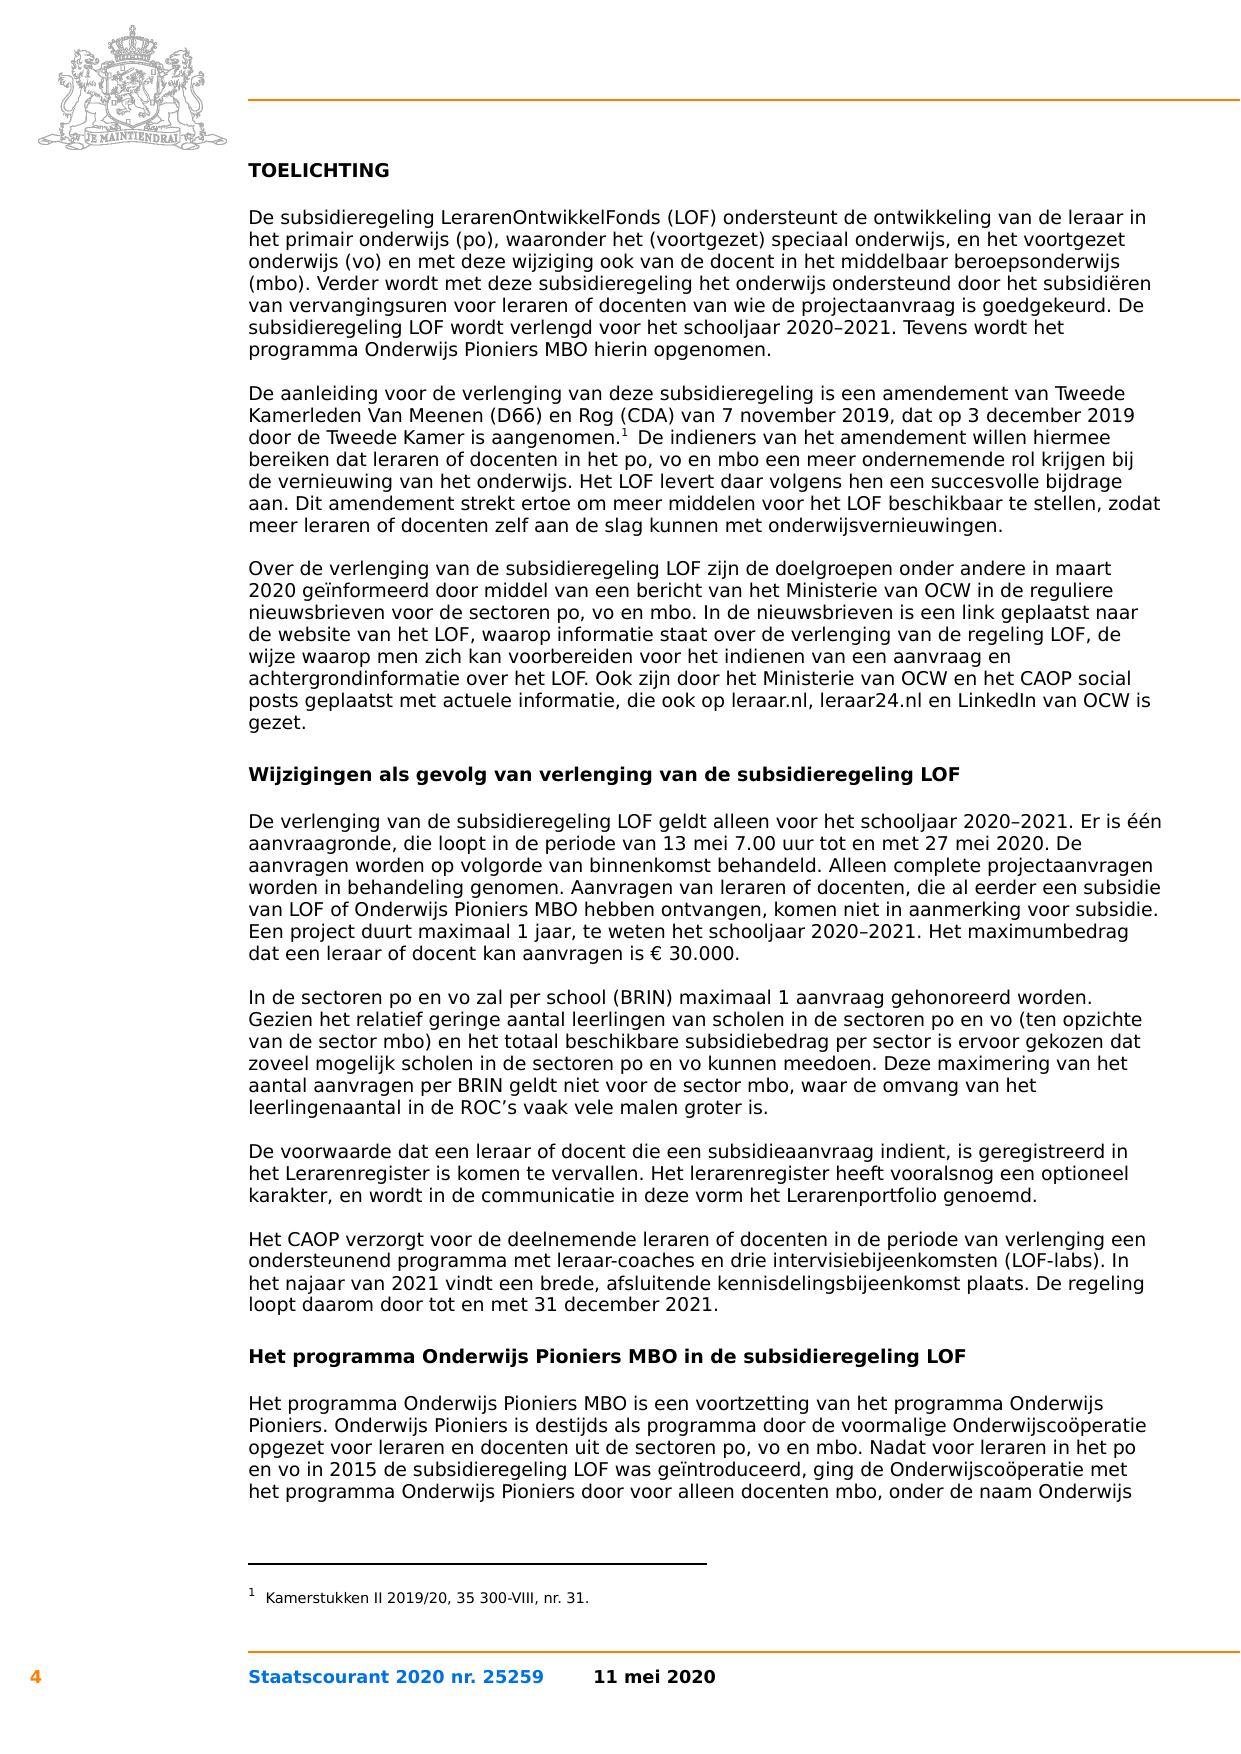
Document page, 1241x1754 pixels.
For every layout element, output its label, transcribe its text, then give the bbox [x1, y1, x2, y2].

subtitle TOELICHTING [248, 160, 1163, 182]
text De voorwaarde dat een leraar of docent die een subsidieaanvraag indient, is geregistreerd in het Lerarenregister is komen te vervallen. Het lerarenregister heeft vooralsnog een optioneel karakter, en wordt in de communicatie in deze vorm het Lerarenportfolio genoemd. [248, 1141, 1163, 1207]
text Het programma Onderwijs Pioniers MBO is een voortzetting van het programma Onderwijs Pioniers. Onderwijs Pioniers is destijds als programma door de voormalige Onderwijscoöperatie opgezet voor leraren en docenten uit de sectoren po, vo en mbo. Nadat voor leraren in het po en vo in 2015 de subsidieregeling LOF was geïntroduceerd, ging de Onderwijscoöperatie met het programma Onderwijs Pioniers door voor alleen docenten mbo, onder de naam Onderwijs [248, 1393, 1163, 1503]
text Het CAOP verzorgt voor de deelnemende leraren of docenten in de periode van verlenging een ondersteunend programma met leraar-coaches en drie intervisiebijeenkomsten (LOF-labs). In het najaar van 2021 vindt een brede, afsluitende kennisdelingsbijeenkomst plaats. De regeling loopt daarom door tot en met 31 december 2021. [248, 1228, 1163, 1316]
subtitle Wijzigingen als gevolg van verlenging van de subsidieregeling LOF [248, 764, 1163, 786]
text De aanleiding voor de verlenging van deze subsidieregeling is een amendement van Tweede Kamerleden Van Meenen (D66) en Rog (CDA) van 7 november 2019, dat op 3 december 2019 door de Tweede Kamer is aangenomen. De indieners van het amendement willen hiermee bereiken dat leraren of docenten in het po, vo en mbo een meer ondernemende rol krijgen bij de vernieuwing van het onderwijs. Het LOF levert daar volgens hen een succesvolle bijdrage aan. Dit amendement strekt ertoe om meer middelen voor het LOF beschikbaar te stellen, zodat meer leraren of docenten zelf aan de slag kunnen met onderwijsvernieuwingen. [248, 383, 1163, 536]
text De verlenging van de subsidieregeling LOF geldt alleen voor het schooljaar 2020–2021. Er is één aanvraagronde, die loopt in de periode van 13 mei 7.00 uur tot en met 27 mei 2020. De aanvragen worden op volgorde van binnenkomst behandeld. Alleen complete projectaanvragen worden in behandeling genomen. Aanvragen van leraren of docenten, die al eerder een subsidie van LOF of Onderwijs Pioniers MBO hebben ontvangen, komen niet in aanmerking voor subsidie. Een project duurt maximaal 1 jaar, te weten het schooljaar 2020–2021. Het maximumbedrag dat een leraar of docent kan aanvragen is € 30.000. [248, 811, 1163, 965]
text In de sectoren po en vo zal per school (BRIN) maximaal 1 aanvraag gehonoreerd worden. Gezien het relatief geringe aantal leerlingen van scholen in de sectoren po en vo (ten opzichte van de sector mbo) en het totaal beschikbare subsidiebedrag per sector is ervoor gekozen dat zoveel mogelijk scholen in de sectoren po en vo kunnen meedoen. Deze maximering van het aantal aanvragen per BRIN geldt niet voor de sector mbo, waar de omvang van het leerlingenaantal in de ROC’s vaak vele malen groter is. [248, 987, 1163, 1119]
text Over de verlenging van de subsidieregeling LOF zijn de doelgroepen onder andere in maart 2020 geïnformeerd door middel van een bericht van het Ministerie van OCW in de reguliere nieuwsbrieven voor de sectoren po, vo en mbo. In de nieuwsbrieven is een link geplaatst naar de website van het LOF, waarop informatie staat over de verlenging van de regeling LOF, de wijze waarop men zich kan voorbereiden voor het indienen van een aanvraag en achtergrondinformatie over het LOF. Ook zijn door het Ministerie van OCW en het CAOP social posts geplaatst met actuele informatie, die ook op leraar.nl, leraar24.nl en LinkedIn van OCW is gezet. [248, 558, 1163, 734]
text De subsidieregeling LerarenOntwikkelFonds (LOF) ondersteunt de ontwikkeling van de leraar in het primair onderwijs (po), waaronder het (voortgezet) speciaal onderwijs, en het voortgezet onderwijs (vo) en met deze wijziging ook van de docent in het middelbaar beroepsonderwijs (mbo). Verder wordt met deze subsidieregeling het onderwijs ondersteund door het subsidiëren van vervangingsuren voor leraren of docenten van wie de projectaanvraag is goedgekeurd. De subsidieregeling LOF wordt verlengd voor het schooljaar 2020–2021. Tevens wordt het programma Onderwijs Pioniers MBO hierin opgenomen. [248, 207, 1163, 361]
subtitle Het programma Onderwijs Pioniers MBO in de subsidieregeling LOF [248, 1346, 1163, 1368]
picture [38, 25, 227, 150]
text Kamerstukken II 2019/20, 35 300-VIII, nr. 31. [248, 1586, 1163, 1608]
